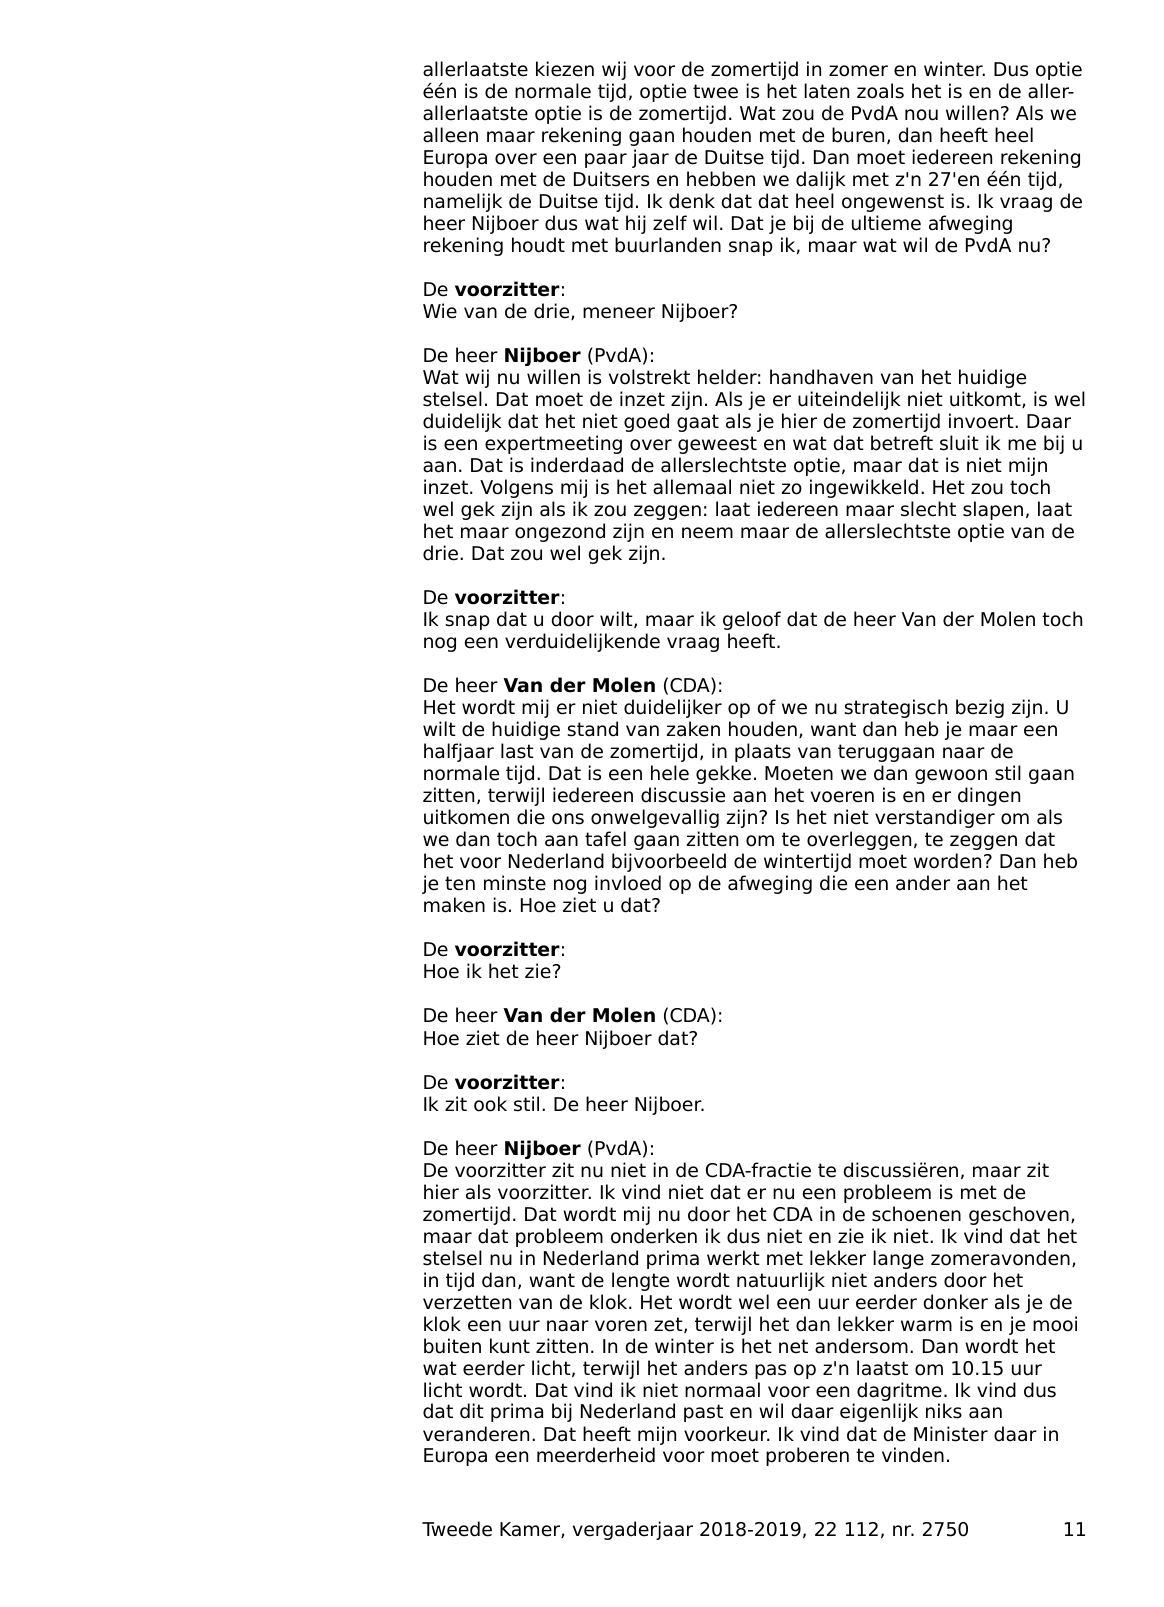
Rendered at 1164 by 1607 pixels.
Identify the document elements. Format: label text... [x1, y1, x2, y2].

text Ik snap dat u door wilt, maar ik geloof dat de heer Van der Molen toch nog een verduidelijkende vraag heeft. [422, 609, 1087, 653]
text De heer Nijboer (PvdA): [422, 1138, 1087, 1160]
text Het wordt mij er niet duidelijker op of we nu strategisch bezig zijn. U wilt de huidige stand van zaken houden, want dan heb je maar een halfjaar last van de zomertijd, in plaats van teruggaan naar de normale tijd. Dat is een hele gekke. Moeten we dan gewoon stil gaan zitten, terwijl iedereen discussie aan het voeren is en er dingen uitkomen die ons onwelgevallig zijn? Is het niet verstandiger om als we dan toch aan tafel gaan zitten om te overleggen, te zeggen dat het voor Nederland bijvoorbeeld de wintertijd moet worden? Dan heb je ten minste nog invloed op de afweging die een ander aan het maken is. Hoe ziet u dat? [422, 697, 1087, 917]
text De voorzitter: [422, 279, 1087, 301]
text Ik zit ook stil. De heer Nijboer. [422, 1093, 1087, 1116]
text De heer Van der Molen (CDA): [422, 675, 1087, 697]
text allerlaatste kiezen wij voor de zomertijd in zomer en winter. Dus optie één is de normale tijd, optie twee is het laten zoals het is en de aller-allerlaatste optie is de zomertijd. Wat zou de PvdA nou willen? Als we alleen maar rekening gaan houden met de buren, dan heeft heel Europa over een paar jaar de Duitse tijd. Dan moet iedereen rekening houden met de Duitsers en hebben we dalijk met z'n 27'en één tijd, namelijk de Duitse tijd. Ik denk dat dat heel ongewenst is. Ik vraag de heer Nijboer dus wat hij zelf wil. Dat je bij de ultieme afweging rekening houdt met buurlanden snap ik, maar wat wil de PvdA nu? [422, 59, 1087, 257]
text Wie van de drie, meneer Nijboer? [422, 301, 1087, 323]
text De voorzitter zit nu niet in de CDA-fractie te discussiëren, maar zit hier als voorzitter. Ik vind niet dat er nu een probleem is met de zomertijd. Dat wordt mij nu door het CDA in de schoenen geschoven, maar dat probleem onderken ik dus niet en zie ik niet. Ik vind dat het stelsel nu in Nederland prima werkt met lekker lange zomeravonden, in tijd dan, want de lengte wordt natuurlijk niet anders door het verzetten van de klok. Het wordt wel een uur eerder donker als je de klok een uur naar voren zet, terwijl het dan lekker warm is en je mooi buiten kunt zitten. In de winter is het net andersom. Dan wordt het wat eerder licht, terwijl het anders pas op z'n laatst om 10.15 uur licht wordt. Dat vind ik niet normaal voor een dagritme. Ik vind dus dat dit prima bij Nederland past en wil daar eigenlijk niks aan veranderen. Dat heeft mijn voorkeur. Ik vind dat de Minister daar in Europa een meerderheid voor moet proberen te vinden. [422, 1160, 1087, 1467]
text De voorzitter: [422, 587, 1087, 609]
text De voorzitter: [422, 1072, 1087, 1093]
text De voorzitter: [422, 939, 1087, 961]
text Hoe ziet de heer Nijboer dat? [422, 1027, 1087, 1049]
text Wat wij nu willen is volstrekt helder: handhaven van het huidige stelsel. Dat moet de inzet zijn. Als je er uiteindelijk niet uitkomt, is wel duidelijk dat het niet goed gaat als je hier de zomertijd invoert. Daar is een expertmeeting over geweest en wat dat betreft sluit ik me bij u aan. Dat is inderdaad de allerslechtste optie, maar dat is niet mijn inzet. Volgens mij is het allemaal niet zo ingewikkeld. Het zou toch wel gek zijn als ik zou zeggen: laat iedereen maar slecht slapen, laat het maar ongezond zijn en neem maar de allerslechtste optie van de drie. Dat zou wel gek zijn. [422, 367, 1087, 565]
text De heer Van der Molen (CDA): [422, 1005, 1087, 1027]
text Hoe ik het zie? [422, 961, 1087, 983]
text De heer Nijboer (PvdA): [422, 345, 1087, 367]
